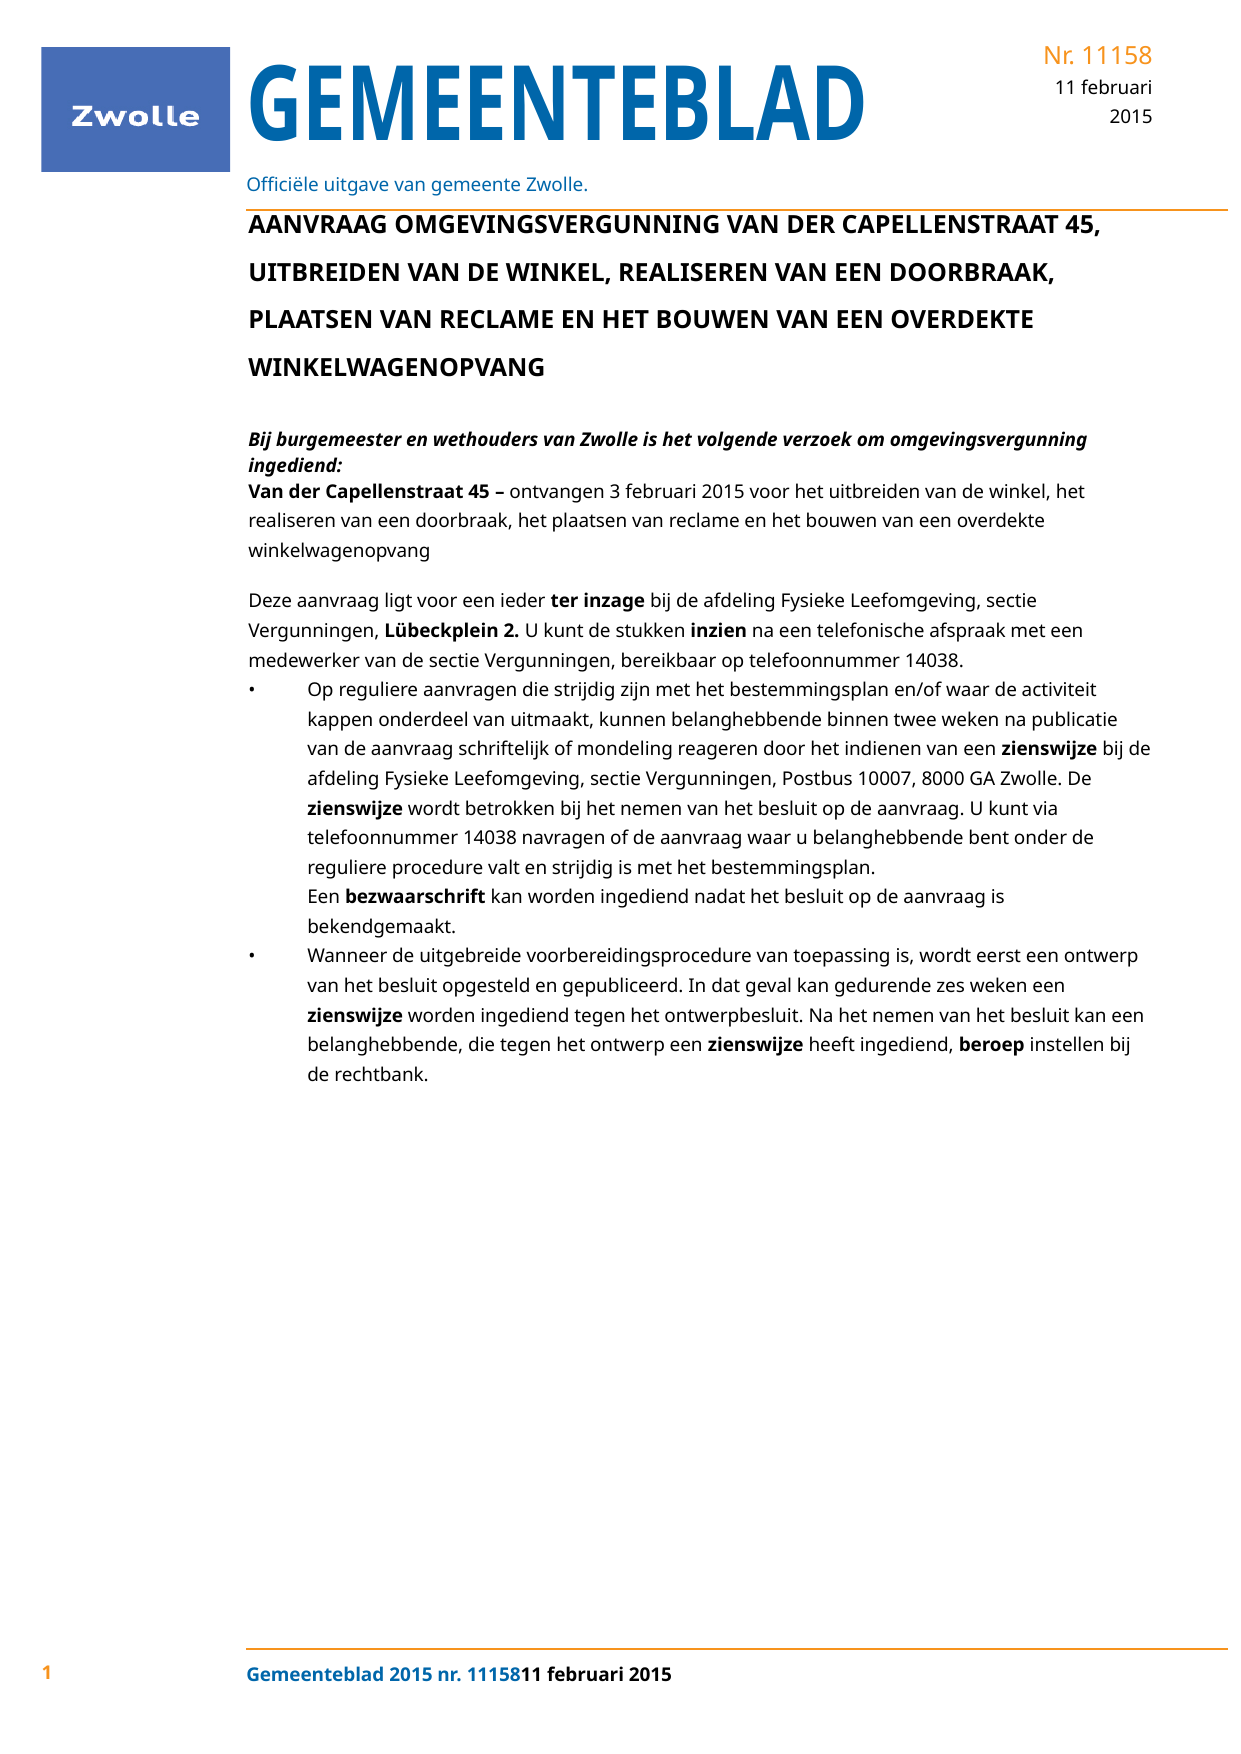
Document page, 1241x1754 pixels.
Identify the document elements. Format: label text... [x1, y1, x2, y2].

text Deze aanvraag ligt voor een ieder ter inzage bij de afdeling Fysieke Leefomgeving, sectie Vergunningen, Lübeckplein 2. U kunt de stukken inzien na een telefonische afspraak met een medewerker van de sectie Vergunningen, bereikbaar op telefoonnummer 14038. [248, 588, 1152, 673]
text Van der Capellenstraat 45 – ontvangen 3 februari 2015 voor het uitbreiden van de winkel, het realiseren van een doorbraak, het plaatsen van reclame en het bouwen van een overdekte winkelwagenopvang [248, 478, 1152, 563]
list Op reguliere aanvragen die strijdig zijn met het bestemmingsplan en/of waar de activiteit kappen onderdeel van uitmaakt, kunnen belanghebbende binnen twee weken na publicatie van de aanvraag schriftelijk of mondeling reageren door het indienen van een zienswijze bij de afdeling Fysieke Leefomgeving, sectie Vergunningen, Postbus 10007, 8000 GA Zwolle. De zienswijze wordt betrokken bij het nemen van het besluit op de aanvraag. U kunt via telefoonnummer 14038 navragen of de aanvraag waar u belanghebbende bent onder de reguliere procedure valt en strijdig is met het bestemmingsplan. [248, 676, 1152, 880]
picture [41, 47, 231, 172]
text Bij burgemeester en wethouders van Zwolle is het volgende verzoek om omgevingsvergunning ingediend: [248, 427, 1152, 478]
list Een bezwaarschrift kan worden ingediend nadat het besluit op de aanvraag is bekendgemaakt. [248, 883, 1152, 939]
list Wanneer de uitgebreide voorbereidingsprocedure van toepassing is, wordt eerst een ontwerp van het besluit opgesteld en gepubliceerd. In dat geval kan gedurende zes weken een zienswijze worden ingediend tegen het ontwerpbesluit. Na het nemen van het besluit kan een belanghebbende, die tegen het ontwerp een zienswijze heeft ingediend, beroep instellen bij de rechtbank. [248, 943, 1152, 1087]
text AANVRAAG OMGEVINGSVERGUNNING VAN DER CAPELLENSTRAAT 45, UITBREIDEN VAN DE WINKEL, REALISEREN VAN EEN DOORBRAAK, PLAATSEN VAN RECLAME EN HET BOUWEN VAN EEN OVERDEKTE WINKELWAGENOPVANG [248, 211, 1152, 384]
